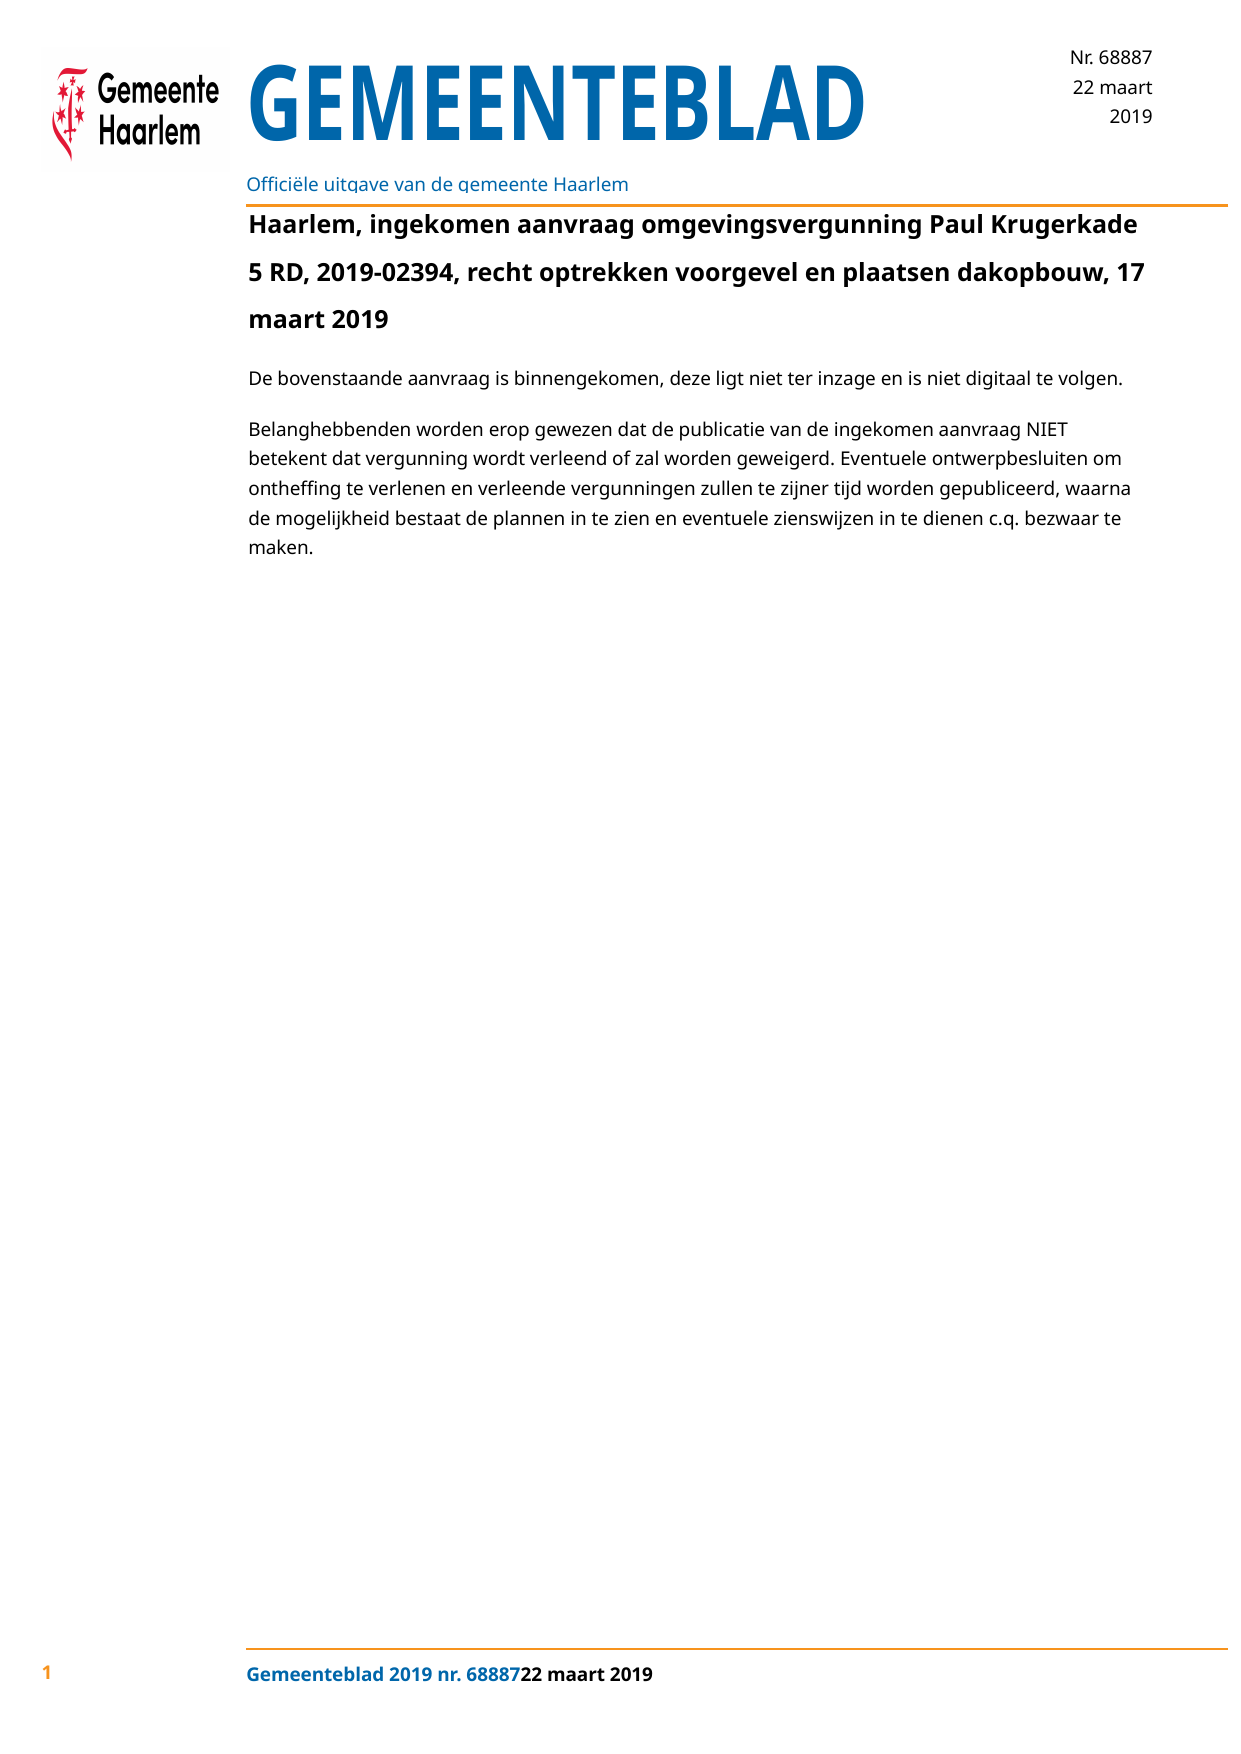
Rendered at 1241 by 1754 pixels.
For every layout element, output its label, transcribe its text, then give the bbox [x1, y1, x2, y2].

picture [41, 47, 231, 172]
text Haarlem, ingekomen aanvraag omgevingsvergunning Paul Krugerkade 5 RD, 2019-02394, recht optrekken voorgevel en plaatsen dakopbouw, 17 maart 2019 [248, 207, 1152, 336]
text De bovenstaande aanvraag is binnengekomen, deze ligt niet ter inzage en is niet digitaal te volgen. [248, 366, 1152, 391]
text Belanghebbenden worden erop gewezen dat de publicatie van de ingekomen aanvraag NIET betekent dat vergunning wordt verleend of zal worden geweigerd. Eventuele ontwerpbesluiten om ontheffing te verlenen en verleende vergunningen zullen te zijner tijd worden gepubliceerd, waarna de mogelijkheid bestaat de plannen in te zien en eventuele zienswijzen in te dienen c.q. bezwaar te maken. [248, 416, 1152, 560]
